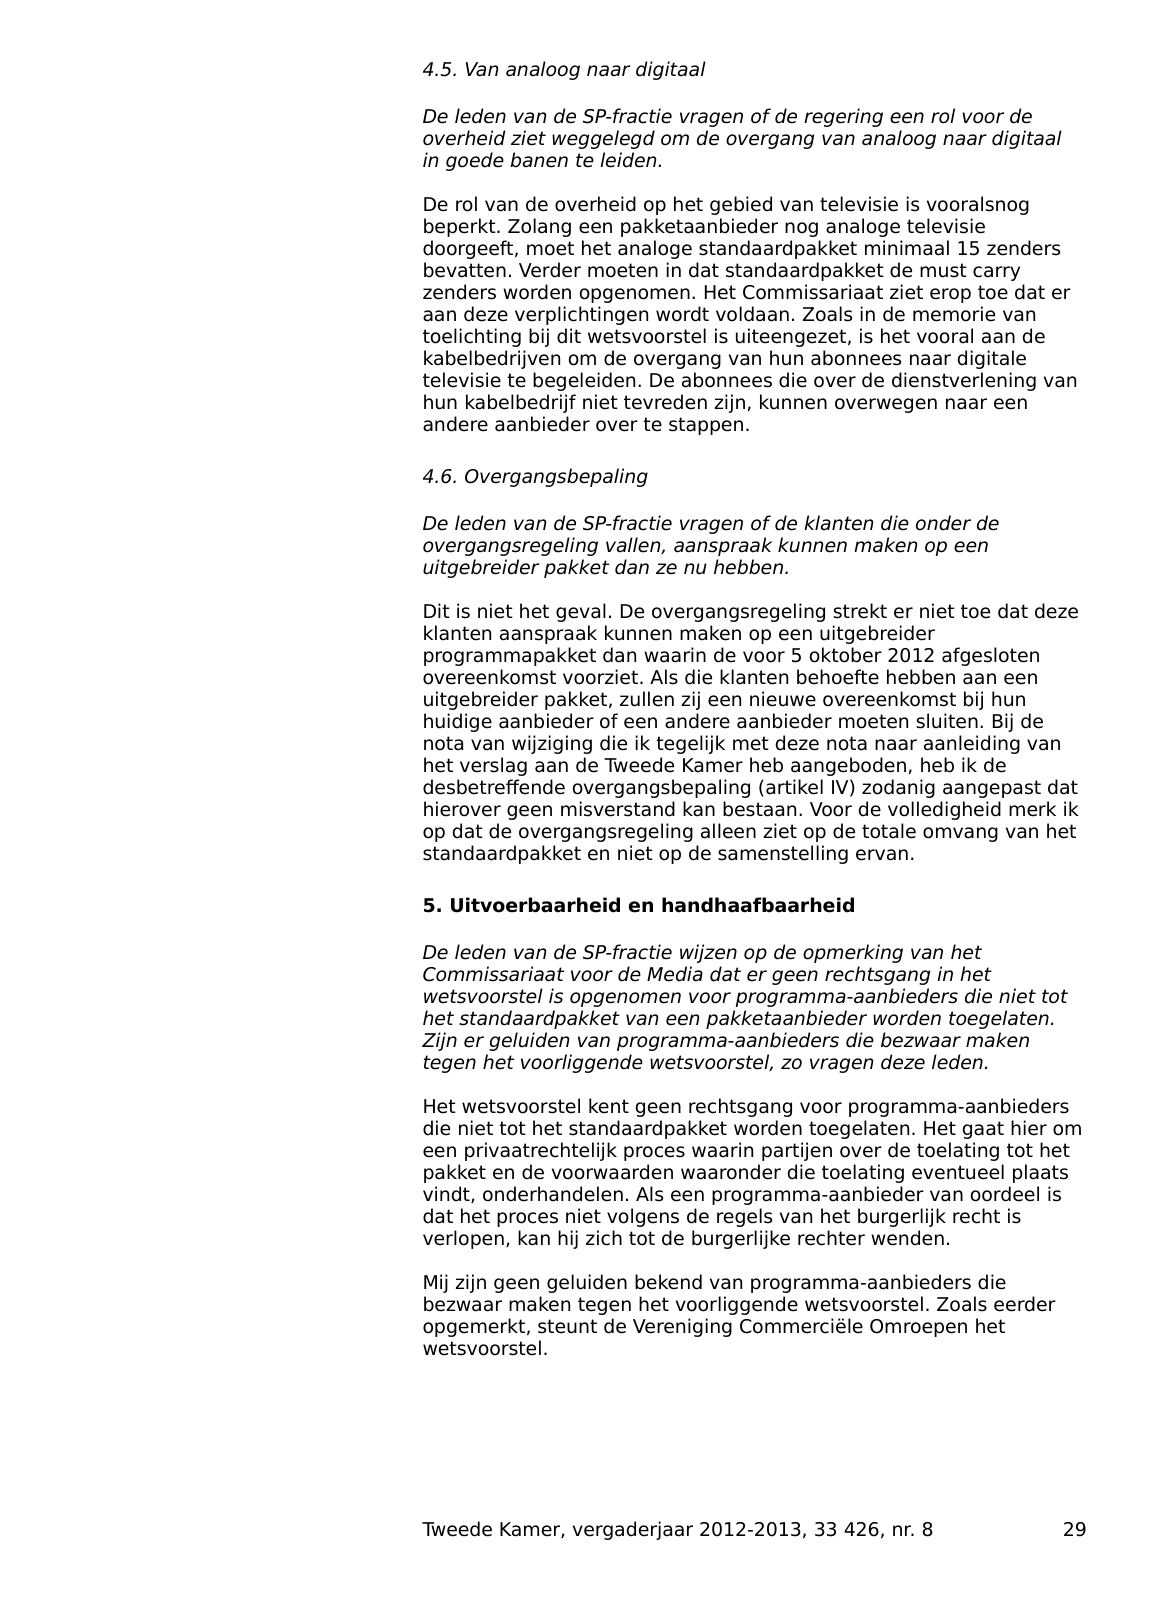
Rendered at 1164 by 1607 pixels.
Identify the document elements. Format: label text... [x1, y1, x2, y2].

subtitle 5. Uitvoerbaarheid en handhaafbaarheid [422, 895, 1087, 917]
text De leden van de SP-fractie wijzen op de opmerking van het Commissariaat voor de Media dat er geen rechtsgang in het wetsvoorstel is opgenomen voor programma-aanbieders die niet tot het standaardpakket van een pakketaanbieder worden toegelaten. Zijn er geluiden van programma-aanbieders die bezwaar maken tegen het voorliggende wetsvoorstel, zo vragen deze leden. [422, 942, 1087, 1074]
subtitle 4.6. Overgangsbepaling [422, 466, 1087, 488]
text Dit is niet het geval. De overgangsregeling strekt er niet toe dat deze klanten aanspraak kunnen maken op een uitgebreider programmapakket dan waarin de voor 5 oktober 2012 afgesloten overeenkomst voorziet. Als die klanten behoefte hebben aan een uitgebreider pakket, zullen zij een nieuwe overeenkomst bij hun huidige aanbieder of een andere aanbieder moeten sluiten. Bij de nota van wijziging die ik tegelijk met deze nota naar aanleiding van het verslag aan de Tweede Kamer heb aangeboden, heb ik de desbetreffende overgangsbepaling (artikel IV) zodanig aangepast dat hierover geen misverstand kan bestaan. Voor de volledigheid merk ik op dat de overgangsregeling alleen ziet op de totale omvang van het standaardpakket en niet op de samenstelling ervan. [422, 601, 1087, 865]
text Mij zijn geen geluiden bekend van programma-aanbieders die bezwaar maken tegen het voorliggende wetsvoorstel. Zoals eerder opgemerkt, steunt de Vereniging Commerciële Omroepen het wetsvoorstel. [422, 1272, 1087, 1360]
text Het wetsvoorstel kent geen rechtsgang voor programma-aanbieders die niet tot het standaardpakket worden toegelaten. Het gaat hier om een privaatrechtelijk proces waarin partijen over de toelating tot het pakket en de voorwaarden waaronder die toelating eventueel plaats vindt, onderhandelen. Als een programma-aanbieder van oordeel is dat het proces niet volgens de regels van het burgerlijk recht is verlopen, kan hij zich tot de burgerlijke rechter wenden. [422, 1096, 1087, 1250]
text De rol van de overheid op het gebied van televisie is vooralsnog beperkt. Zolang een pakketaanbieder nog analoge televisie doorgeeft, moet het analoge standaardpakket minimaal 15 zenders bevatten. Verder moeten in dat standaardpakket de must carry zenders worden opgenomen. Het Commissariaat ziet erop toe dat er aan deze verplichtingen wordt voldaan. Zoals in de memorie van toelichting bij dit wetsvoorstel is uiteengezet, is het vooral aan de kabelbedrijven om de overgang van hun abonnees naar digitale televisie te begeleiden. De abonnees die over de dienstverlening van hun kabelbedrijf niet tevreden zijn, kunnen overwegen naar een andere aanbieder over te stappen. [422, 194, 1087, 436]
text De leden van de SP-fractie vragen of de regering een rol voor de overheid ziet weggelegd om de overgang van analoog naar digitaal in goede banen te leiden. [422, 106, 1087, 172]
subtitle 4.5. Van analoog naar digitaal [422, 59, 1087, 81]
text De leden van de SP-fractie vragen of de klanten die onder de overgangsregeling vallen, aanspraak kunnen maken op een uitgebreider pakket dan ze nu hebben. [422, 513, 1087, 579]
